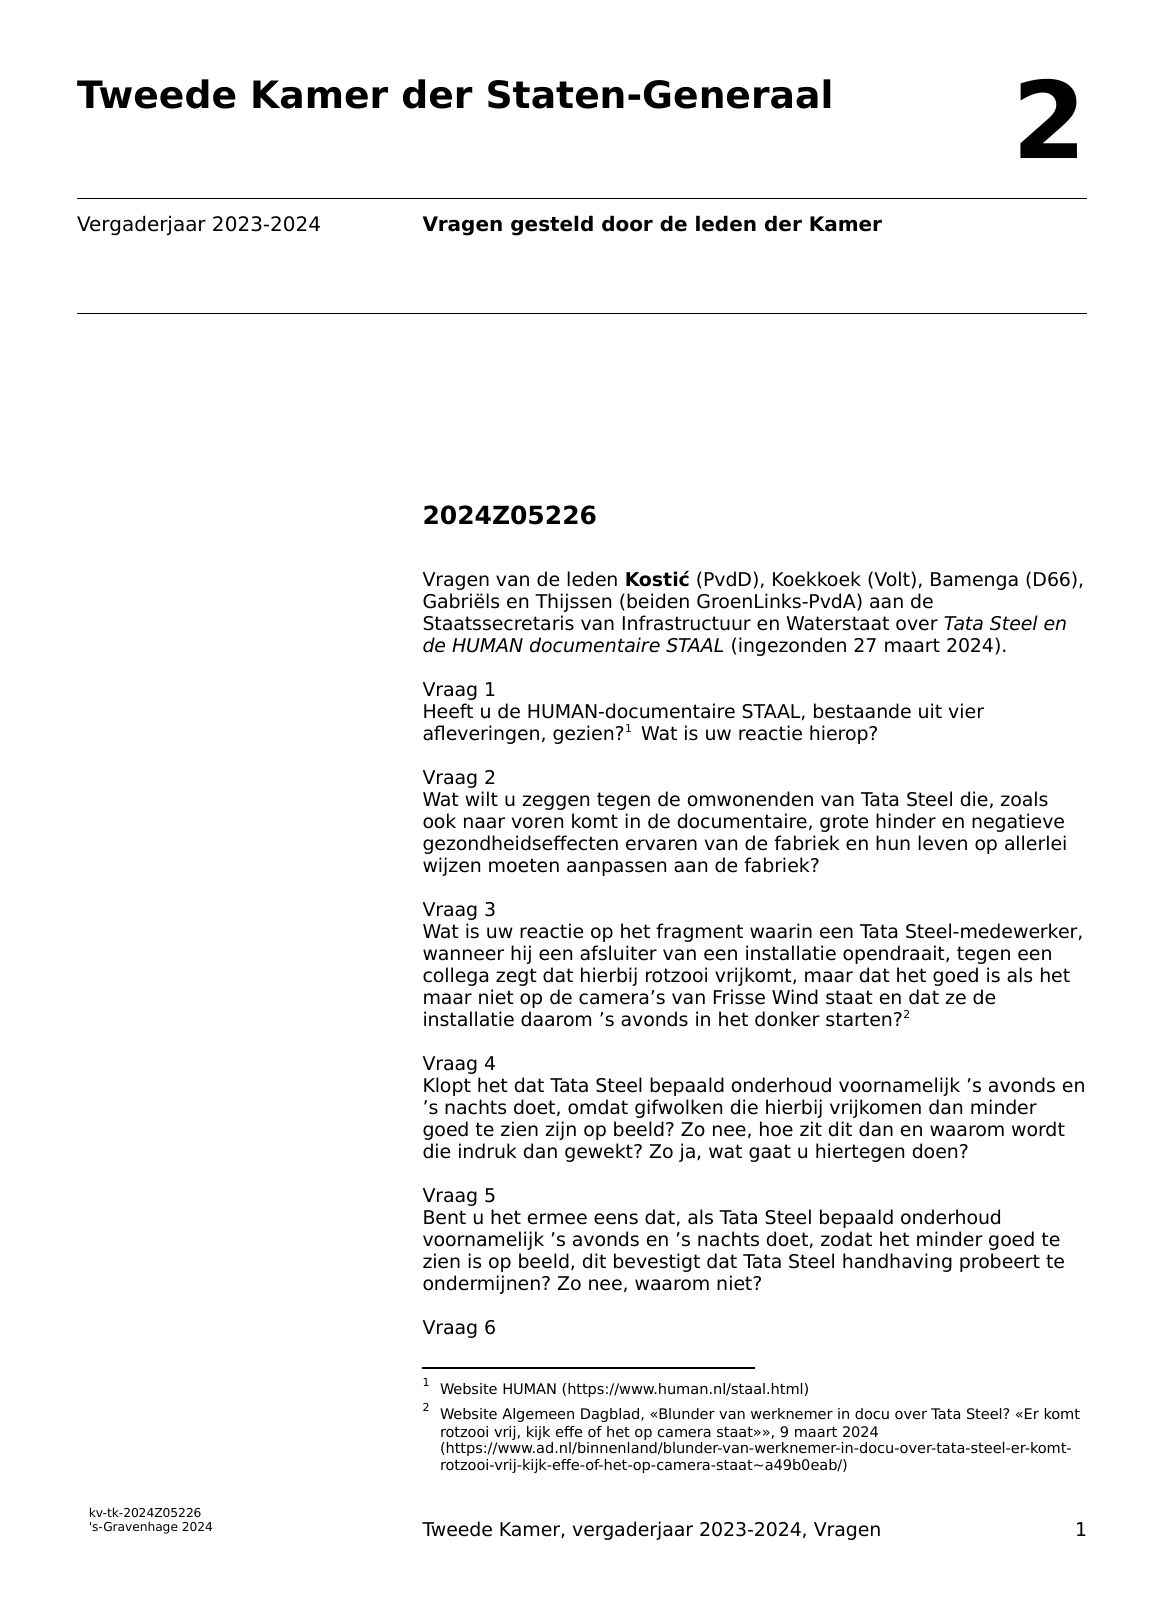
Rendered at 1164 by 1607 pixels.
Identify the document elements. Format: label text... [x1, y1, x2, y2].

text Vraag 3 [422, 899, 1087, 921]
table_cell Vragen gesteld door de leden der Kamer [422, 199, 1087, 313]
text Website HUMAN (https://www.human.nl/staal.html) [422, 1377, 1087, 1399]
table_cell Vergaderjaar 2023-2024 [77, 199, 422, 313]
text Wat wilt u zeggen tegen de omwonenden van Tata Steel die, zoals ook naar voren komt in de documentaire, grote hinder en negatieve gezondheidseffecten ervaren van de fabriek en hun leven op allerlei wijzen moeten aanpassen aan de fabriek? [422, 789, 1087, 877]
text Website Algemeen Dagblad, «Blunder van werknemer in docu over Tata Steel? «Er komt rotzooi vrij, kijk effe of het op camera staat»», 9 maart 2024 (https://www.ad.nl/binnenland/blunder-van-werknemer-in-docu-over-tata-steel-er-komt-rotzooi-vrij-kijk-effe-of-het-op-camera-staat~a49b0eab/) [422, 1402, 1087, 1474]
text Vraag 5 [422, 1185, 1087, 1207]
text kv-tk-2024Z05226 [88, 1506, 323, 1520]
text Vraag 1 [422, 679, 1087, 701]
text Vraag 6 [422, 1317, 1087, 1339]
text Vraag 4 [422, 1053, 1087, 1075]
text Vragen van de leden Kostić (PvdD), Koekkoek (Volt), Bamenga (D66), Gabriëls en Thijssen (beiden GroenLinks-PvdA) aan de Staatssecretaris van Infrastructuur en Waterstaat over Tata Steel en de HUMAN documentaire STAAL (ingezonden 27 maart 2024). [422, 569, 1087, 657]
table_header Tweede Kamer der Staten-Generaal [77, 59, 886, 198]
text Klopt het dat Tata Steel bepaald onderhoud voornamelijk ’s avonds en ’s nachts doet, omdat gifwolken die hierbij vrijkomen dan minder goed te zien zijn op beeld? Zo nee, hoe zit dit dan en waarom wordt die indruk dan gewekt? Zo ja, wat gaat u hiertegen doen? [422, 1075, 1087, 1163]
text Vraag 2 [422, 767, 1087, 789]
text Wat is uw reactie op het fragment waarin een Tata Steel-medewerker, wanneer hij een afsluiter van een installatie opendraait, tegen een collega zegt dat hierbij rotzooi vrijkomt, maar dat het goed is als het maar niet op de camera’s van Frisse Wind staat en dat ze de installatie daarom ’s avonds in het donker starten? [422, 921, 1087, 1031]
text 2024Z05226 [422, 501, 1087, 531]
text 's-Gravenhage 2024 [88, 1520, 323, 1534]
text Heeft u de HUMAN-documentaire STAAL, bestaande uit vier afleveringen, gezien? Wat is uw reactie hierop? [422, 701, 1087, 745]
text Bent u het ermee eens dat, als Tata Steel bepaald onderhoud voornamelijk ’s avonds en ’s nachts doet, zodat het minder goed te zien is op beeld, dit bevestigt dat Tata Steel handhaving probeert te ondermijnen? Zo nee, waarom niet? [422, 1207, 1087, 1295]
table_header 2 [886, 59, 1087, 198]
